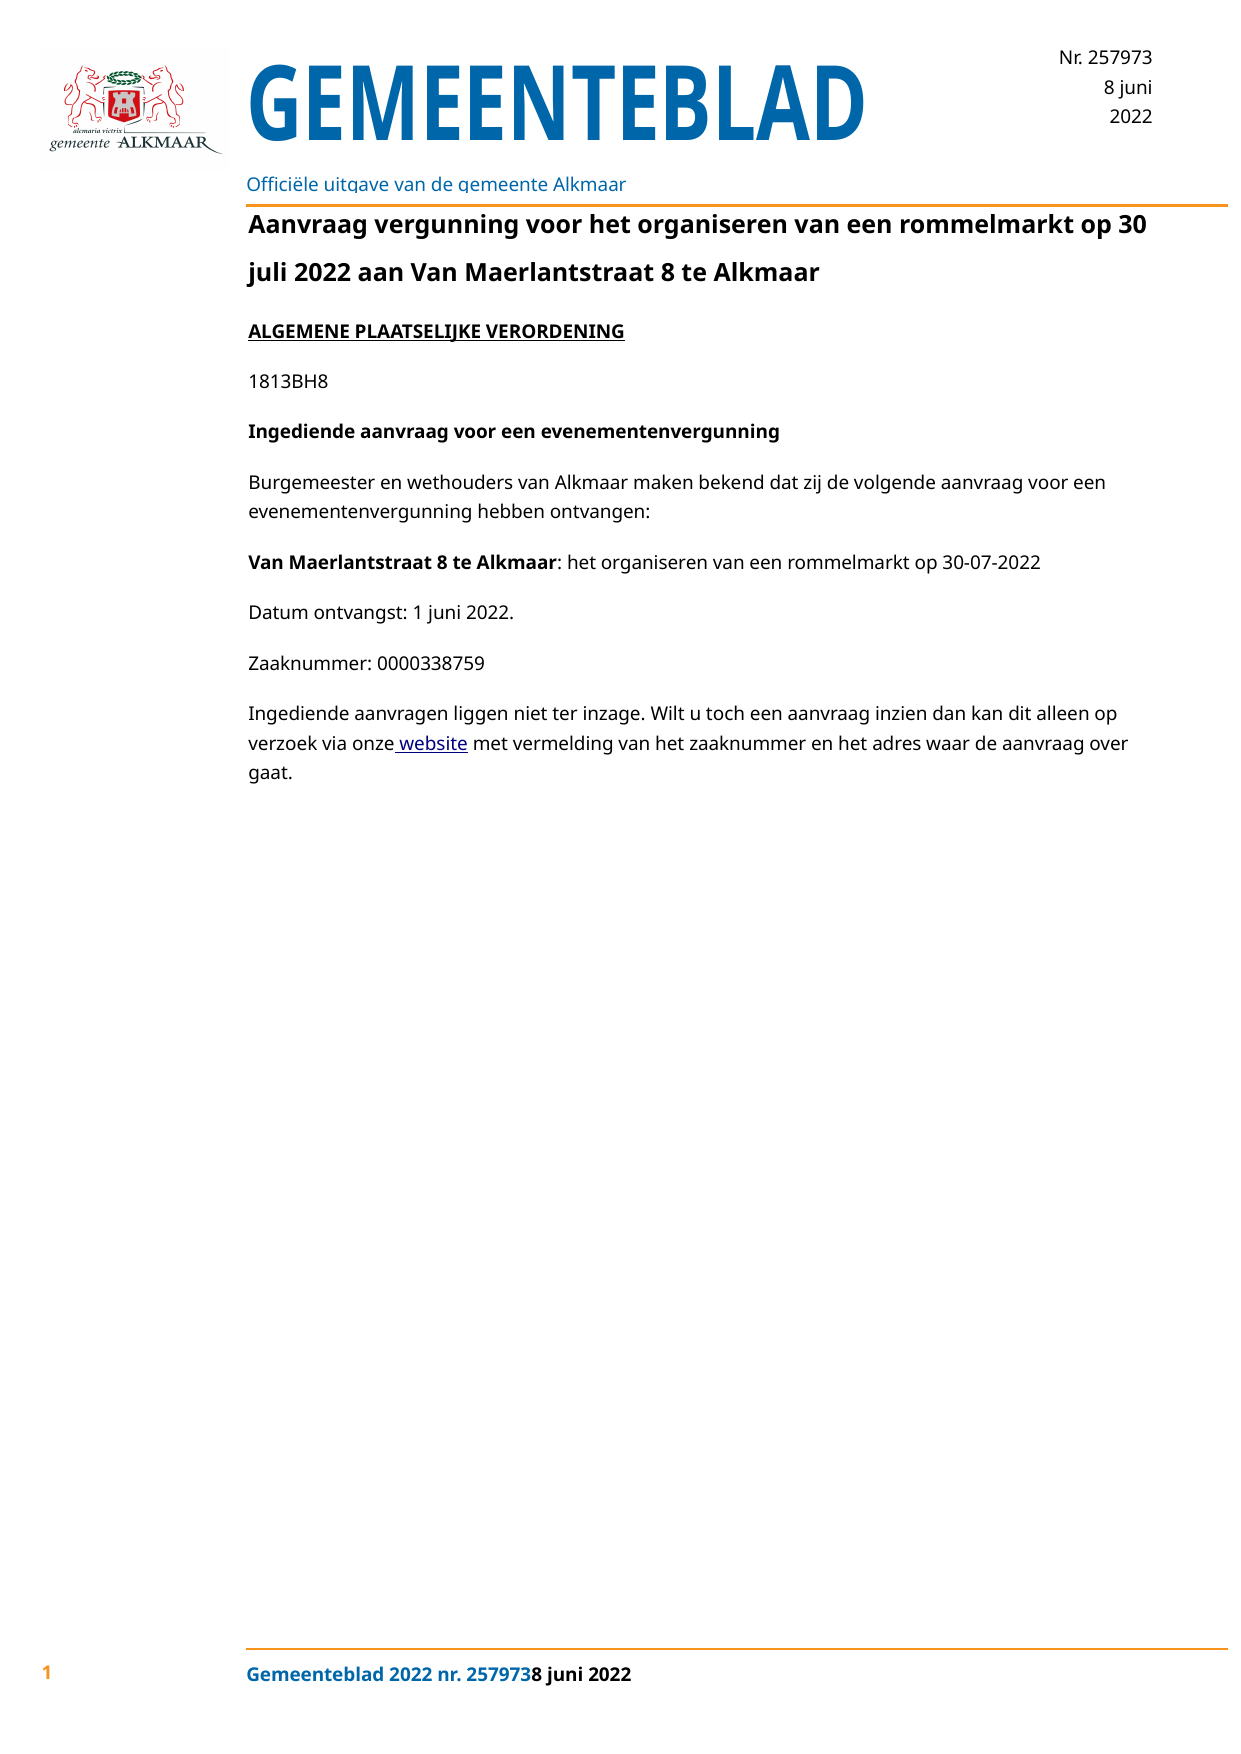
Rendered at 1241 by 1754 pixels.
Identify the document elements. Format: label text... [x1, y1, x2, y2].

text Aanvraag vergunning voor het organiseren van een rommelmarkt op 30 juli 2022 aan Van Maerlantstraat 8 te Alkmaar [248, 207, 1152, 288]
text Datum ontvangst: 1 juni 2022. [248, 599, 1152, 625]
text ALGEMENE PLAATSELIJKE VERORDENING [248, 318, 1152, 344]
picture [41, 47, 231, 172]
text Van Maerlantstraat 8 te Alkmaar: het organiseren van een rommelmarkt op 30-07-2022 [248, 549, 1152, 575]
text Ingediende aanvraag voor een evenementenvergunning [248, 419, 1152, 444]
text 1813BH8 [248, 368, 1152, 394]
text Burgemeester en wethouders van Alkmaar maken bekend dat zij de volgende aanvraag voor een evenementenvergunning hebben ontvangen: [248, 469, 1152, 524]
text Ingediende aanvragen liggen niet ter inzage. Wilt u toch een aanvraag inzien dan kan dit alleen op verzoek via onze website met vermelding van het zaaknummer en het adres waar de aanvraag over gaat. [248, 700, 1152, 785]
text Zaaknummer: 0000338759 [248, 650, 1152, 676]
